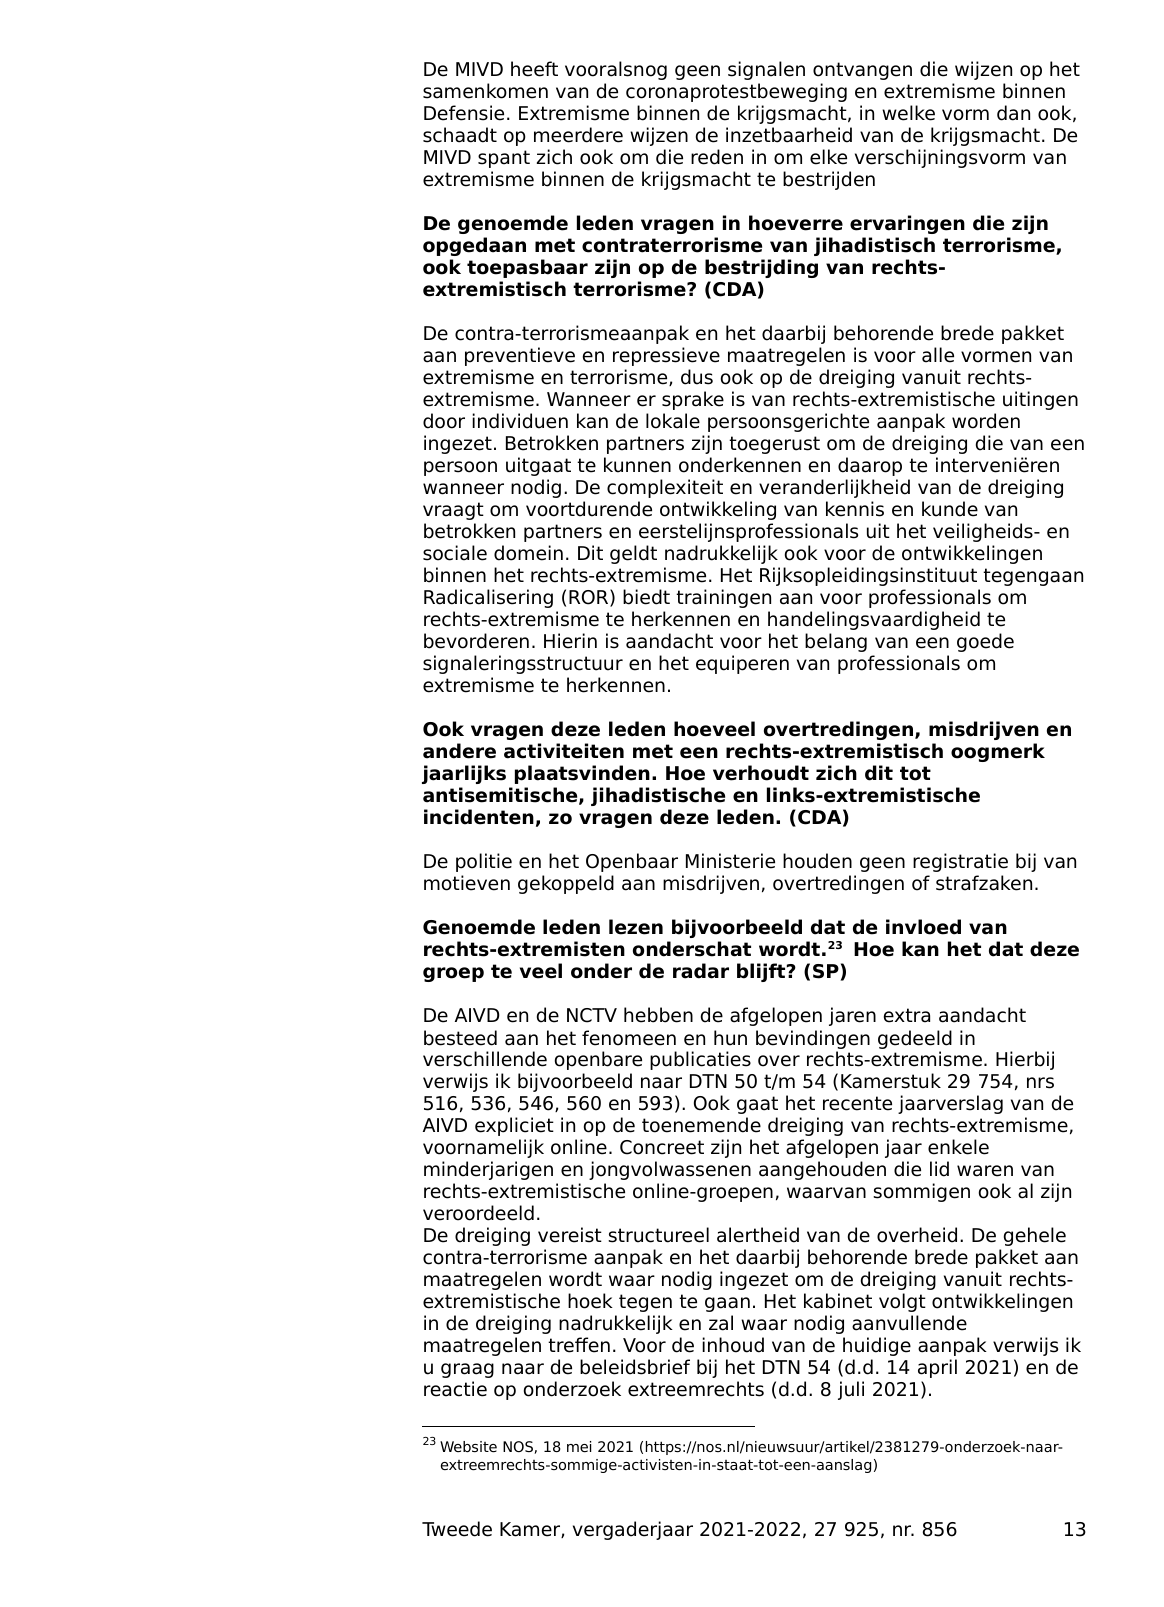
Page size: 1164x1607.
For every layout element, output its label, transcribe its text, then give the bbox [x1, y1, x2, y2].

text De dreiging vereist structureel alertheid van de overheid. De gehele contra-terrorisme aanpak en het daarbij behorende brede pakket aan maatregelen wordt waar nodig ingezet om de dreiging vanuit rechts-extremistische hoek tegen te gaan. Het kabinet volgt ontwikkelingen in de dreiging nadrukkelijk en zal waar nodig aanvullende maatregelen treffen. Voor de inhoud van de huidige aanpak verwijs ik u graag naar de beleidsbrief bij het DTN 54 (d.d. 14 april 2021) en de reactie op onderzoek extreemrechts (d.d. 8 juli 2021). [422, 1225, 1087, 1401]
text De genoemde leden vragen in hoeverre ervaringen die zijn opgedaan met contraterrorisme van jihadistisch terrorisme, ook toepasbaar zijn op de bestrijding van rechts-extremistisch terrorisme? (CDA) [422, 213, 1087, 301]
text De AIVD en de NCTV hebben de afgelopen jaren extra aandacht besteed aan het fenomeen en hun bevindingen gedeeld in verschillende openbare publicaties over rechts-extremisme. Hierbij verwijs ik bijvoorbeeld naar DTN 50 t/m 54 (Kamerstuk 29 754, nrs 516, 536, 546, 560 en 593). Ook gaat het recente jaarverslag van de AIVD expliciet in op de toenemende dreiging van rechts-extremisme, voornamelijk online. Concreet zijn het afgelopen jaar enkele minderjarigen en jongvolwassenen aangehouden die lid waren van rechts-extremistische online-groepen, waarvan sommigen ook al zijn veroordeeld. [422, 1005, 1087, 1225]
text De MIVD heeft vooralsnog geen signalen ontvangen die wijzen op het samenkomen van de coronaprotestbeweging en extremisme binnen Defensie. Extremisme binnen de krijgsmacht, in welke vorm dan ook, schaadt op meerdere wijzen de inzetbaarheid van de krijgsmacht. De MIVD spant zich ook om die reden in om elke verschijningsvorm van extremisme binnen de krijgsmacht te bestrijden [422, 59, 1087, 191]
text De contra-terrorismeaanpak en het daarbij behorende brede pakket aan preventieve en repressieve maatregelen is voor alle vormen van extremisme en terrorisme, dus ook op de dreiging vanuit rechts-extremisme. Wanneer er sprake is van rechts-extremistische uitingen door individuen kan de lokale persoonsgerichte aanpak worden ingezet. Betrokken partners zijn toegerust om de dreiging die van een persoon uitgaat te kunnen onderkennen en daarop te interveniëren wanneer nodig. De complexiteit en veranderlijkheid van de dreiging vraagt om voortdurende ontwikkeling van kennis en kunde van betrokken partners en eerstelijnsprofessionals uit het veiligheids- en sociale domein. Dit geldt nadrukkelijk ook voor de ontwikkelingen binnen het rechts-extremisme. Het Rijksopleidingsinstituut tegengaan Radicalisering (ROR) biedt trainingen aan voor professionals om rechts-extremisme te herkennen en handelingsvaardigheid te bevorderen. Hierin is aandacht voor het belang van een goede signaleringsstructuur en het equiperen van professionals om extremisme te herkennen. [422, 323, 1087, 697]
text Website NOS, 18 mei 2021 (https://nos.nl/nieuwsuur/artikel/2381279-onderzoek-naar-extreemrechts-sommige-activisten-in-staat-tot-een-aanslag) [422, 1435, 1087, 1474]
text De politie en het Openbaar Ministerie houden geen registratie bij van motieven gekoppeld aan misdrijven, overtredingen of strafzaken. [422, 851, 1087, 895]
text Genoemde leden lezen bijvoorbeeld dat de invloed van rechts-extremisten onderschat wordt. Hoe kan het dat deze groep te veel onder de radar blijft? (SP) [422, 917, 1087, 983]
text Ook vragen deze leden hoeveel overtredingen, misdrijven en andere activiteiten met een rechts-extremistisch oogmerk jaarlijks plaatsvinden. Hoe verhoudt zich dit tot antisemitische, jihadistische en links-extremistische incidenten, zo vragen deze leden. (CDA) [422, 719, 1087, 829]
